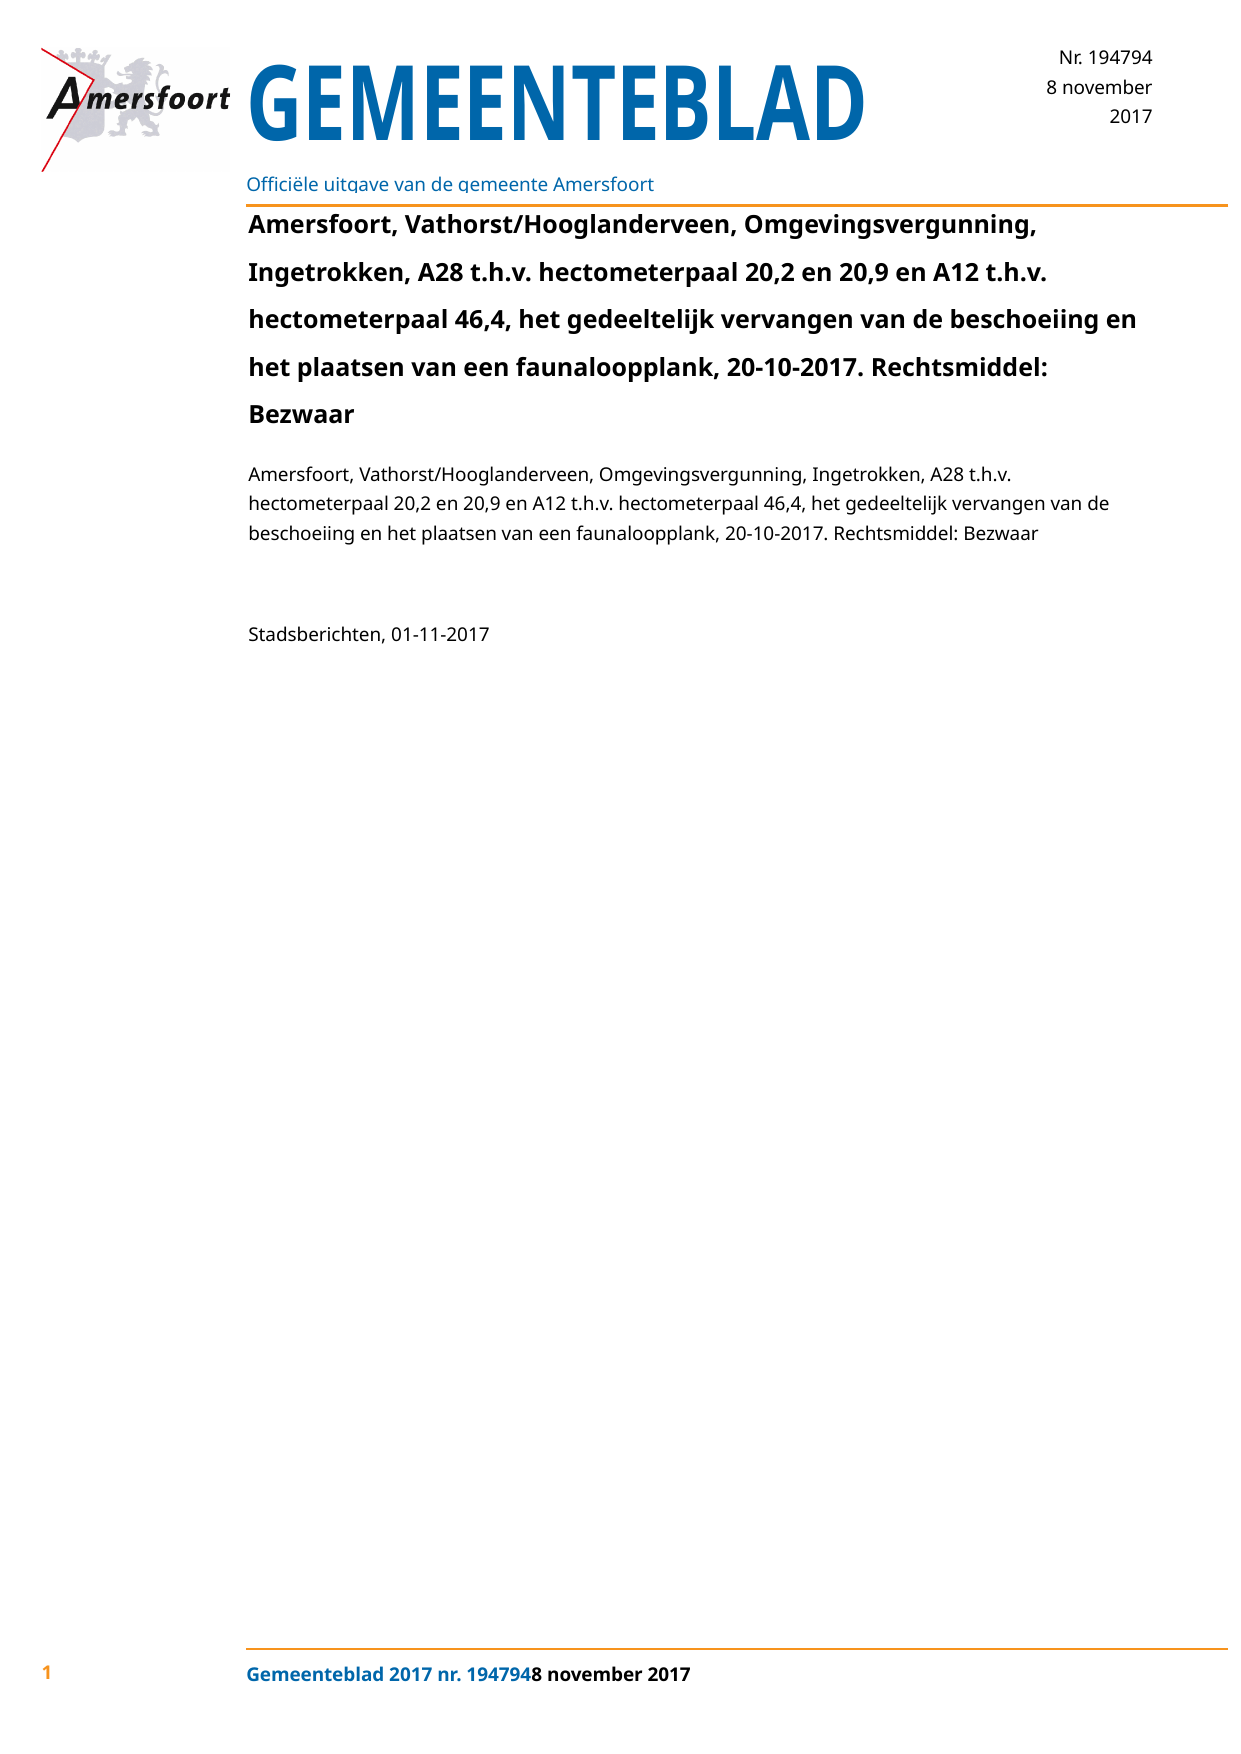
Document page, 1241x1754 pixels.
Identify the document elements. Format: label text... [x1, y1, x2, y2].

text Stadsberichten, 01-11-2017 [248, 621, 1152, 646]
text Amersfoort, Vathorst/Hooglanderveen, Omgevingsvergunning, Ingetrokken, A28 t.h.v. hectometerpaal 20,2 en 20,9 en A12 t.h.v. hectometerpaal 46,4, het gedeeltelijk vervangen van de beschoeiing en het plaatsen van een faunaloopplank, 20-10-2017. Rechtsmiddel: Bezwaar [248, 207, 1152, 431]
text Amersfoort, Vathorst/Hooglanderveen, Omgevingsvergunning, Ingetrokken, A28 t.h.v. hectometerpaal 20,2 en 20,9 en A12 t.h.v. hectometerpaal 46,4, het gedeeltelijk vervangen van de beschoeiing en het plaatsen van een faunaloopplank, 20-10-2017. Rechtsmiddel: Bezwaar [248, 461, 1152, 546]
picture [41, 47, 231, 172]
